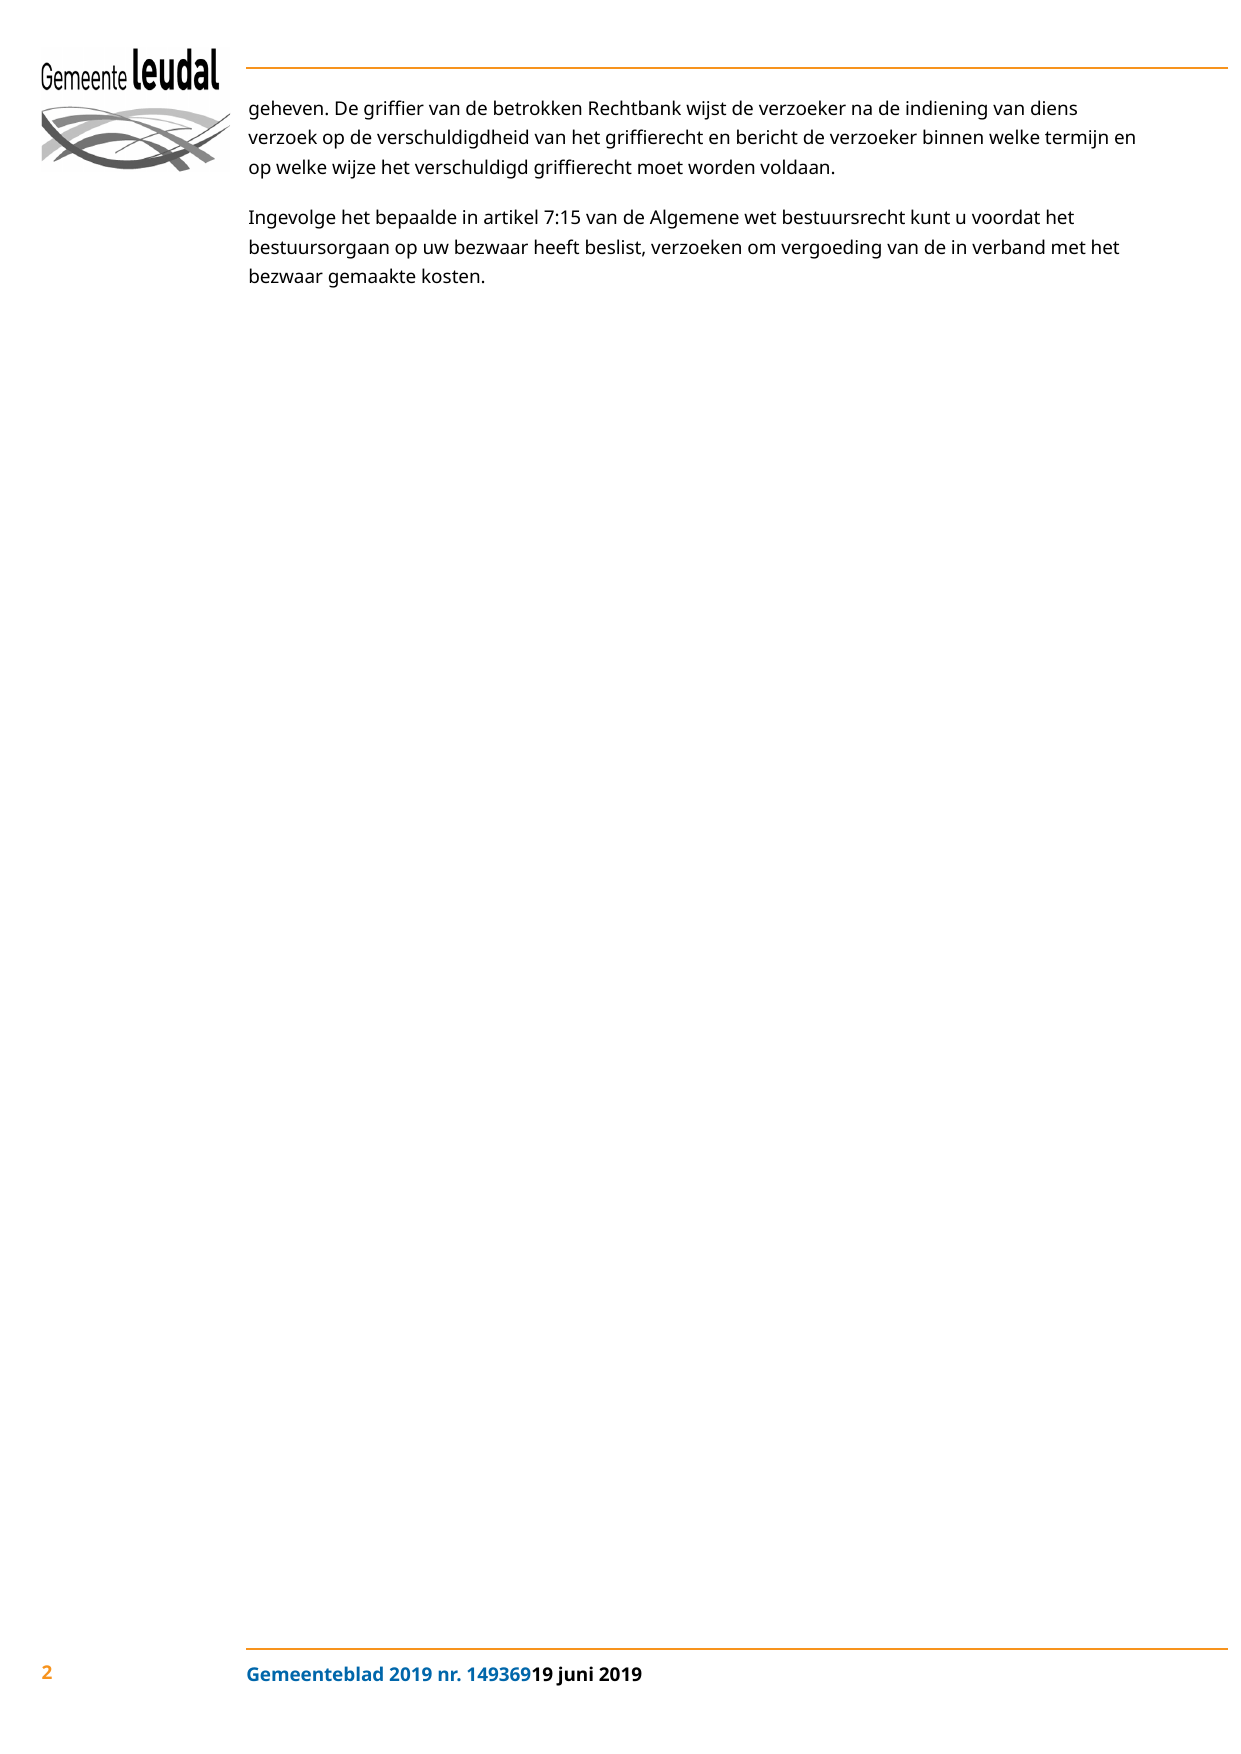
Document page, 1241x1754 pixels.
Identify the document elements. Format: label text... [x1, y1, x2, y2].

text geheven. De griffier van de betrokken Rechtbank wijst de verzoeker na de indiening van diens verzoek op de verschuldigdheid van het griffierecht en bericht de verzoeker binnen welke termijn en op welke wijze het verschuldigd griffierecht moet worden voldaan. [248, 95, 1152, 180]
text Ingevolge het bepaalde in artikel 7:15 van de Algemene wet bestuursrecht kunt u voordat het bestuursorgaan op uw bezwaar heeft beslist, verzoeken om vergoeding van de in verband met het bezwaar gemaakte kosten. [248, 204, 1152, 289]
picture [41, 47, 231, 172]
